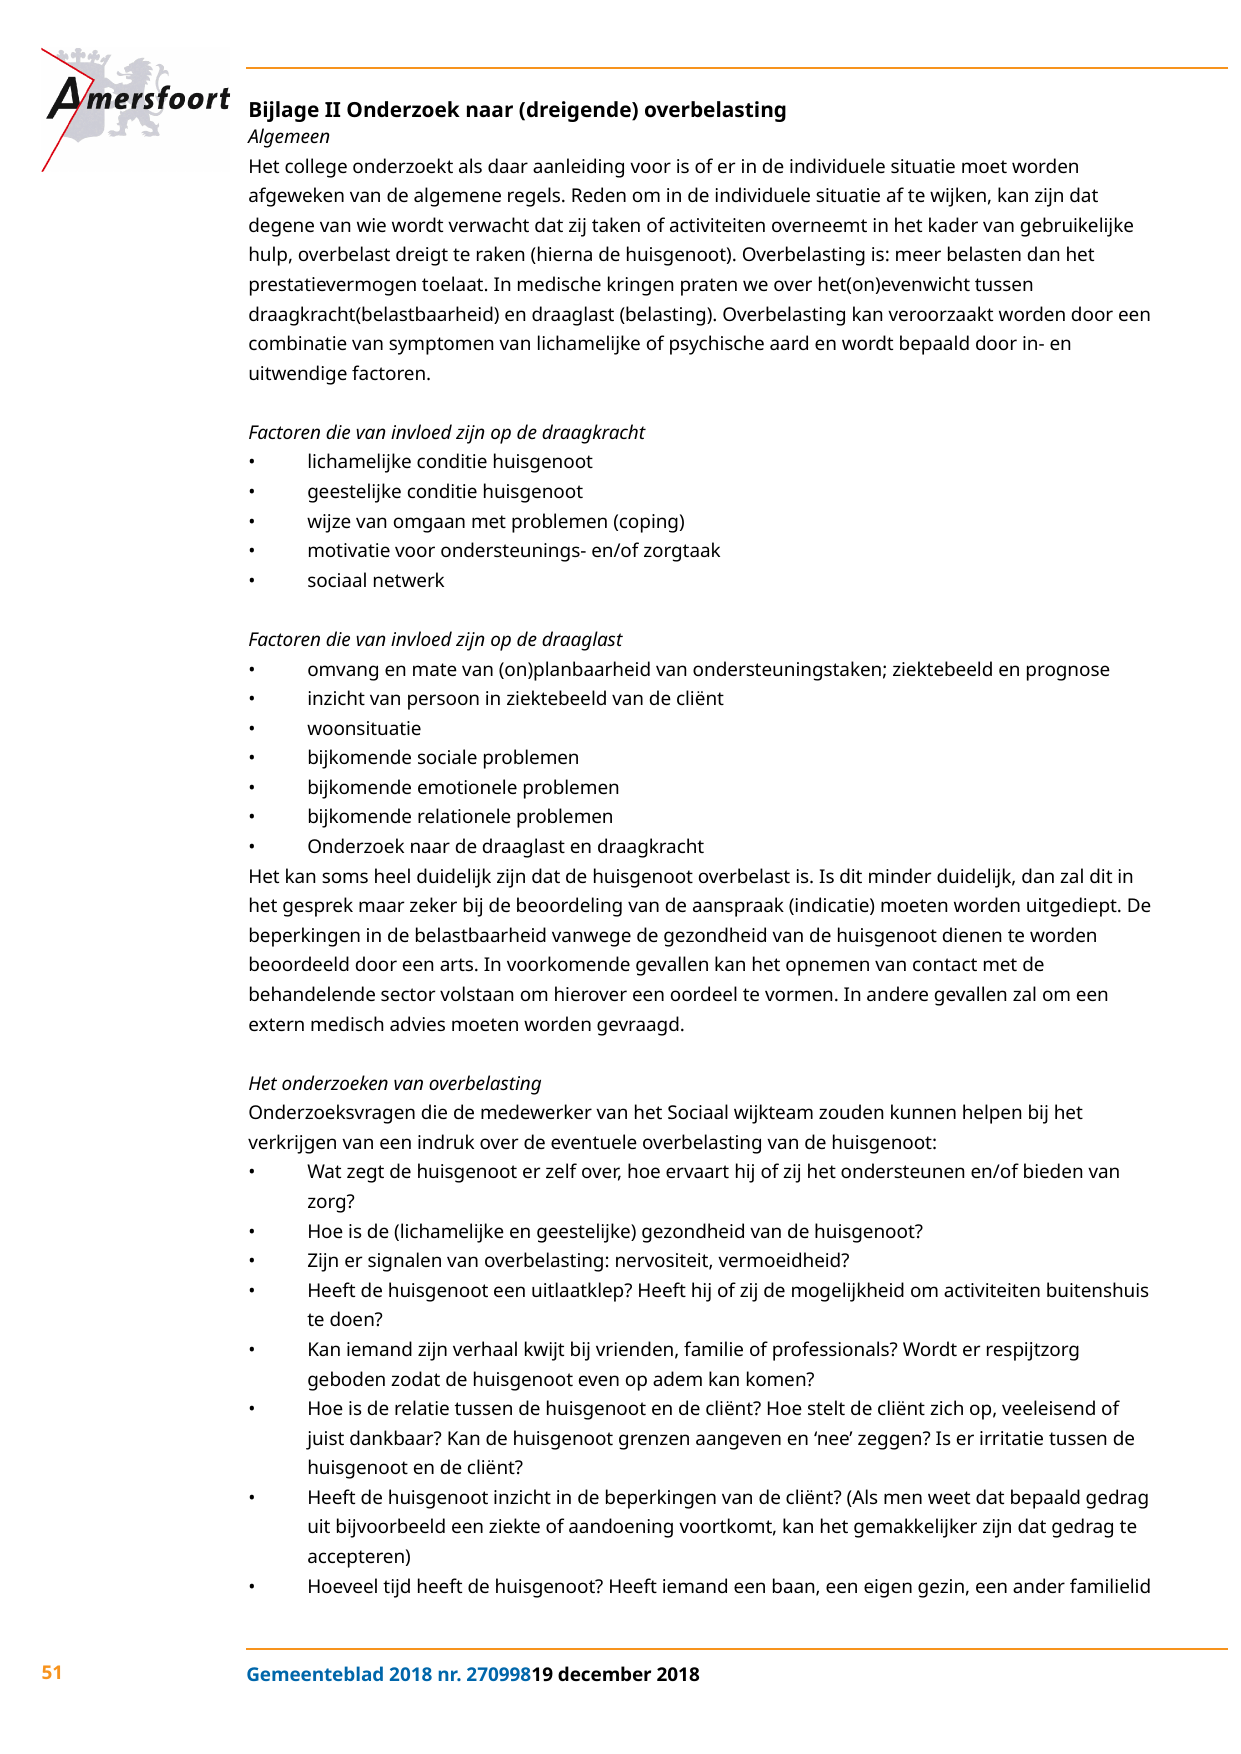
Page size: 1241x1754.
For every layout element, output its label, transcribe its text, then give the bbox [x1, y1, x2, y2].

text Onderzoeksvragen die de medewerker van het Sociaal wijkteam zouden kunnen helpen bij het verkrijgen van een indruk over de eventuele overbelasting van de huisgenoot: [248, 1099, 1152, 1155]
list motivatie voor ondersteunings- en/of zorgtaak [248, 537, 1152, 563]
text Factoren die van invloed zijn op de draaglast [248, 626, 1152, 652]
list Zijn er signalen van overbelasting: nervositeit, vermoeidheid? [248, 1247, 1152, 1273]
list bijkomende emotionele problemen [248, 774, 1152, 800]
list sociaal netwerk [248, 567, 1152, 593]
text Het onderzoeken van overbelasting [248, 1070, 1152, 1096]
text Factoren die van invloed zijn op de draagkracht [248, 419, 1152, 445]
list geestelijke conditie huisgenoot [248, 478, 1152, 504]
list Heeft de huisgenoot inzicht in de beperkingen van de cliënt? (Als men weet dat bepaald gedrag uit bijvoorbeeld een ziekte of aandoening voortkomt, kan het gemakkelijker zijn dat gedrag te accepteren) [248, 1484, 1152, 1569]
list woonsituatie [248, 715, 1152, 741]
text Bijlage II Onderzoek naar (dreigende) overbelasting [248, 95, 1152, 123]
list Kan iemand zijn verhaal kwijt bij vrienden, familie of professionals? Wordt er respijtzorg geboden zodat de huisgenoot even op adem kan komen? [248, 1336, 1152, 1392]
list Hoe is de relatie tussen de huisgenoot en de cliënt? Hoe stelt de cliënt zich op, veeleisend of juist dankbaar? Kan de huisgenoot grenzen aangeven en ‘nee’ zeggen? Is er irritatie tussen de huisgenoot en de cliënt? [248, 1395, 1152, 1480]
text Het college onderzoekt als daar aanleiding voor is of er in de individuele situatie moet worden afgeweken van de algemene regels. Reden om in de individuele situatie af te wijken, kan zijn dat degene van wie wordt verwacht dat zij taken of activiteiten overneemt in het kader van gebruikelijke hulp, overbelast dreigt te raken (hierna de huisgenoot). Overbelasting is: meer belasten dan het prestatievermogen toelaat. In medische kringen praten we over het(on)evenwicht tussen draagkracht(belastbaarheid) en draaglast (belasting). Overbelasting kan veroorzaakt worden door een combinatie van symptomen van lichamelijke of psychische aard en wordt bepaald door in- en uitwendige factoren. [248, 153, 1152, 386]
list Heeft de huisgenoot een uitlaatklep? Heeft hij of zij de mogelijkheid om activiteiten buitenshuis te doen? [248, 1277, 1152, 1332]
list wijze van omgaan met problemen (coping) [248, 508, 1152, 534]
list Hoeveel tijd heeft de huisgenoot? Heeft iemand een baan, een eigen gezin, een ander familielid [248, 1573, 1152, 1599]
list omvang en mate van (on)planbaarheid van ondersteuningstaken; ziektebeeld en prognose [248, 656, 1152, 682]
list bijkomende sociale problemen [248, 744, 1152, 770]
list Onderzoek naar de draaglast en draagkracht [248, 833, 1152, 859]
list inzicht van persoon in ziektebeeld van de cliënt [248, 685, 1152, 711]
text Het kan soms heel duidelijk zijn dat de huisgenoot overbelast is. Is dit minder duidelijk, dan zal dit in het gesprek maar zeker bij de beoordeling van de aanspraak (indicatie) moeten worden uitgediept. De beperkingen in de belastbaarheid vanwege de gezondheid van de huisgenoot dienen te worden beoordeeld door een arts. In voorkomende gevallen kan het opnemen van contact met de behandelende sector volstaan om hierover een oordeel te vormen. In andere gevallen zal om een extern medisch advies moeten worden gevraagd. [248, 863, 1152, 1037]
list lichamelijke conditie huisgenoot [248, 449, 1152, 474]
picture [41, 47, 231, 172]
list Hoe is de (lichamelijke en geestelijke) gezondheid van de huisgenoot? [248, 1218, 1152, 1244]
list bijkomende relationele problemen [248, 804, 1152, 829]
list Wat zegt de huisgenoot er zelf over, hoe ervaart hij of zij het ondersteunen en/of bieden van zorg? [248, 1159, 1152, 1214]
text Algemeen [248, 123, 1152, 149]
